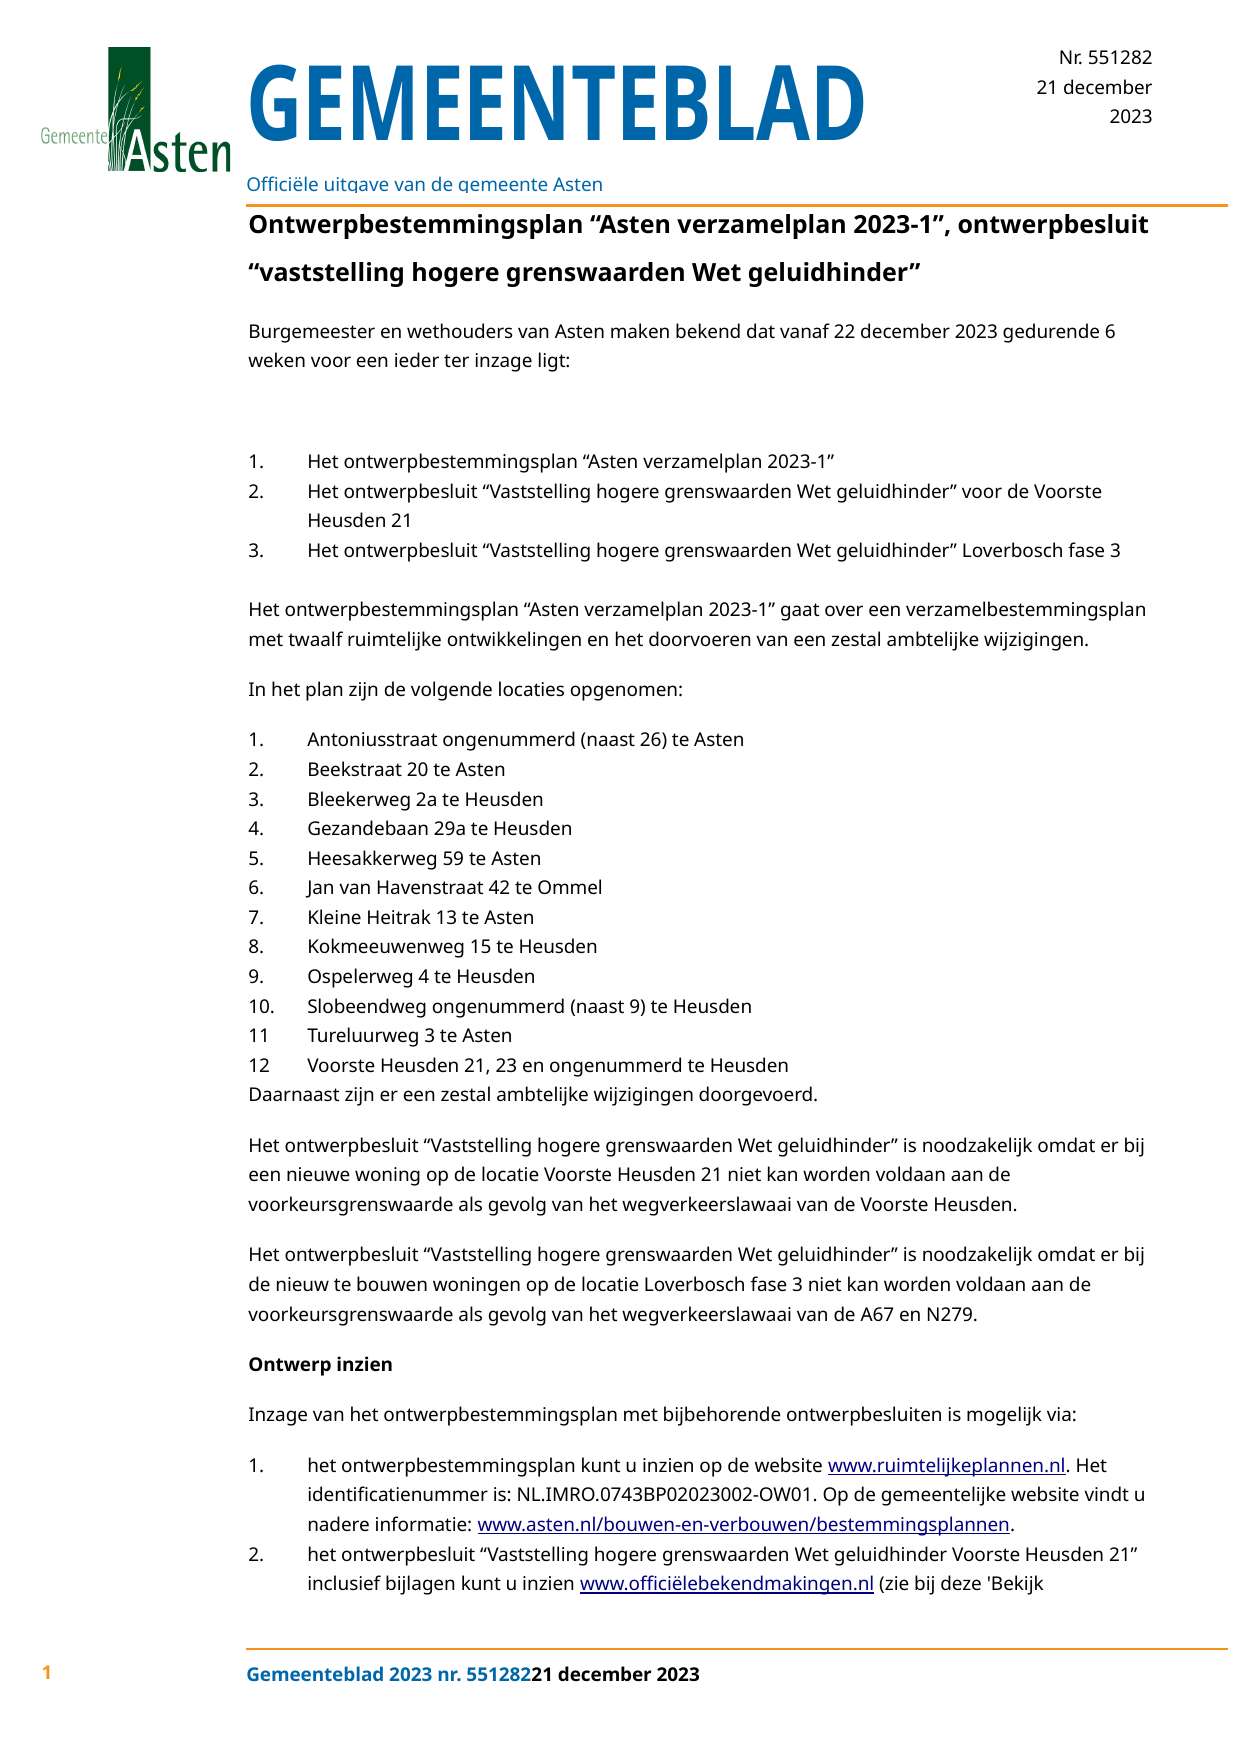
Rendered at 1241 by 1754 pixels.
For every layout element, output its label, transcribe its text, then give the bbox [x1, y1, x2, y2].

list Het ontwerpbestemmingsplan “Asten verzamelplan 2023-1” [248, 448, 1152, 474]
text Ontwerp inzien [248, 1351, 1152, 1377]
picture [41, 47, 231, 172]
text Het ontwerpbesluit “Vaststelling hogere grenswaarden Wet geluidhinder” is noodzakelijk omdat er bij een nieuwe woning op de locatie Voorste Heusden 21 niet kan worden voldaan aan de voorkeursgrenswaarde als gevolg van het wegverkeerslawaai van de Voorste Heusden. [248, 1132, 1152, 1217]
list Kokmeeuwenweg 15 te Heusden [248, 934, 1152, 959]
text Daarnaast zijn er een zestal ambtelijke wijzigingen doorgevoerd. [248, 1082, 1152, 1107]
list Jan van Havenstraat 42 te Ommel [248, 874, 1152, 900]
list het ontwerpbesluit “Vaststelling hogere grenswaarden Wet geluidhinder Voorste Heusden 21” inclusief bijlagen kunt u inzien www.officiëlebekendmakingen.nl (zie bij deze 'Bekijk [248, 1541, 1152, 1596]
text Inzage van het ontwerpbestemmingsplan met bijbehorende ontwerpbesluiten is mogelijk via: [248, 1402, 1152, 1427]
list Beekstraat 20 te Asten [248, 756, 1152, 782]
list Voorste Heusden 21, 23 en ongenummerd te Heusden [248, 1052, 1152, 1078]
list Het ontwerpbesluit “Vaststelling hogere grenswaarden Wet geluidhinder” Loverbosch fase 3 [248, 537, 1152, 563]
list Heesakkerweg 59 te Asten [248, 845, 1152, 871]
list Antoniusstraat ongenummerd (naast 26) te Asten [248, 727, 1152, 752]
list Gezandebaan 29a te Heusden [248, 815, 1152, 841]
list het ontwerpbestemmingsplan kunt u inzien op de website www.ruimtelijkeplannen.nl. Het identificatienummer is: NL.IMRO.0743BP02023002-OW01. Op de gemeentelijke website vindt u nadere informatie: www.asten.nl/bouwen-en-verbouwen/bestemmingsplannen. [248, 1452, 1152, 1537]
list Slobeendweg ongenummerd (naast 9) te Heusden [248, 993, 1152, 1019]
list Kleine Heitrak 13 te Asten [248, 904, 1152, 930]
text Het ontwerpbesluit “Vaststelling hogere grenswaarden Wet geluidhinder” is noodzakelijk omdat er bij de nieuw te bouwen woningen op de locatie Loverbosch fase 3 niet kan worden voldaan aan de voorkeursgrenswaarde als gevolg van het wegverkeerslawaai van de A67 en N279. [248, 1242, 1152, 1327]
list Ospelerweg 4 te Heusden [248, 963, 1152, 989]
text Het ontwerpbestemmingsplan “Asten verzamelplan 2023-1” gaat over een verzamelbestemmingsplan met twaalf ruimtelijke ontwikkelingen en het doorvoeren van een zestal ambtelijke wijzigingen. [248, 596, 1152, 652]
text In het plan zijn de volgende locaties opgenomen: [248, 676, 1152, 702]
list Tureluurweg 3 te Asten [248, 1022, 1152, 1048]
text Burgemeester en wethouders van Asten maken bekend dat vanaf 22 december 2023 gedurende 6 weken voor een ieder ter inzage ligt: [248, 318, 1152, 373]
list Het ontwerpbesluit “Vaststelling hogere grenswaarden Wet geluidhinder” voor de Voorste Heusden 21 [248, 478, 1152, 533]
text Ontwerpbestemmingsplan “Asten verzamelplan 2023-1”, ontwerpbesluit “vaststelling hogere grenswaarden Wet geluidhinder” [248, 207, 1152, 288]
list Bleekerweg 2a te Heusden [248, 786, 1152, 812]
